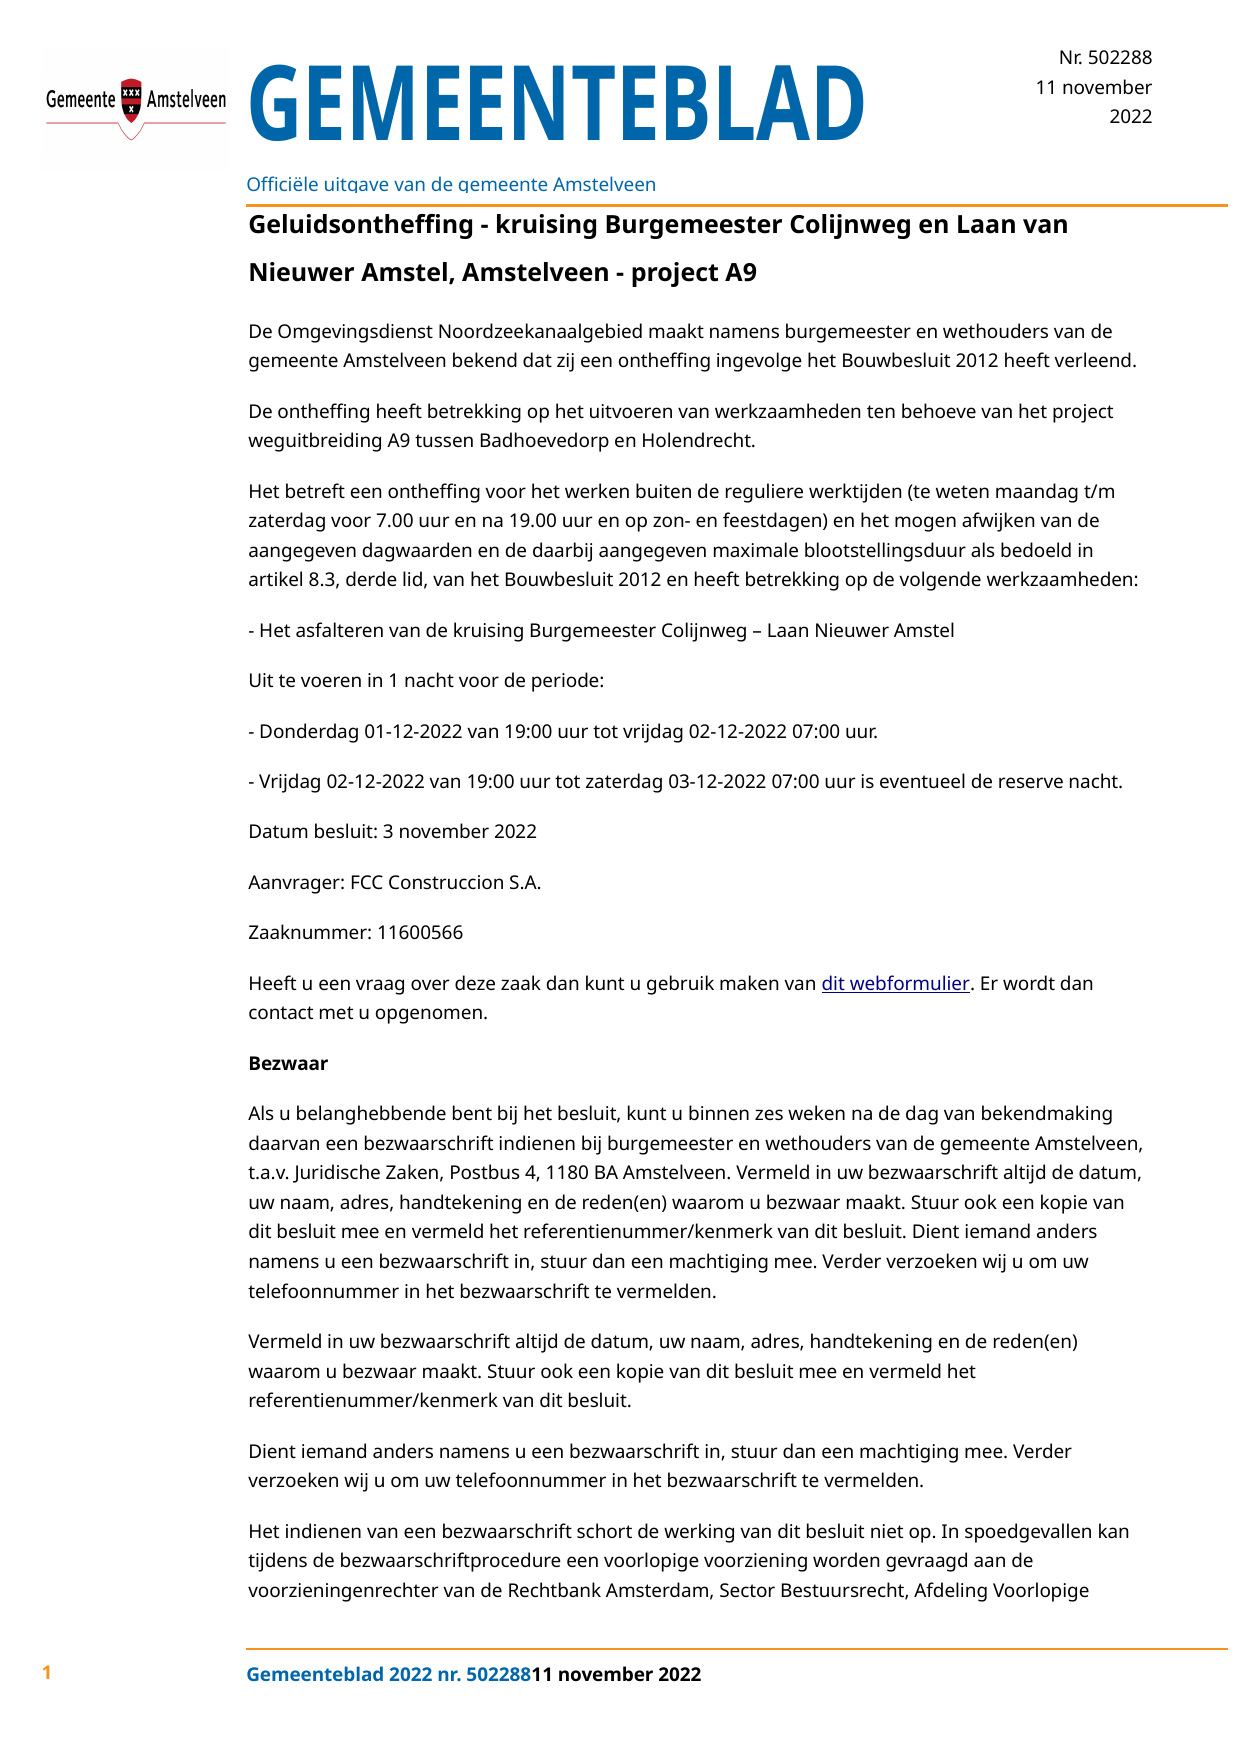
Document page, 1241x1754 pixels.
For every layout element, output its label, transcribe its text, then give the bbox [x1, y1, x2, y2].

text De ontheffing heeft betrekking op het uitvoeren van werkzaamheden ten behoeve van het project weguitbreiding A9 tussen Badhoevedorp en Holendrecht. [248, 398, 1152, 453]
text Bezwaar [248, 1050, 1152, 1076]
text Zaaknummer: 11600566 [248, 919, 1152, 945]
text Als u belanghebbende bent bij het besluit, kunt u binnen zes weken na de dag van bekendmaking daarvan een bezwaarschrift indienen bij burgemeester en wethouders van de gemeente Amstelveen, t.a.v. Juridische Zaken, Postbus 4, 1180 BA Amstelveen. Vermeld in uw bezwaarschrift altijd de datum, uw naam, adres, handtekening en de reden(en) waarom u bezwaar maakt. Stuur ook een kopie van dit besluit mee en vermeld het referentienummer/kenmerk van dit besluit. Dient iemand anders namens u een bezwaarschrift in, stuur dan een machtiging mee. Verder verzoeken wij u om uw telefoonnummer in het bezwaarschrift te vermelden. [248, 1100, 1152, 1304]
text Datum besluit: 3 november 2022 [248, 819, 1152, 844]
text De Omgevingsdienst Noordzeekanaalgebied maakt namens burgemeester en wethouders van de gemeente Amstelveen bekend dat zij een ontheffing ingevolge het Bouwbesluit 2012 heeft verleend. [248, 318, 1152, 373]
text Het indienen van een bezwaarschrift schort de werking van dit besluit niet op. In spoedgevallen kan tijdens de bezwaarschriftprocedure een voorlopige voorziening worden gevraagd aan de voorzieningenrechter van de Rechtbank Amsterdam, Sector Bestuursrecht, Afdeling Voorlopige [248, 1518, 1152, 1603]
text - Donderdag 01-12-2022 van 19:00 uur tot vrijdag 02-12-2022 07:00 uur. [248, 718, 1152, 744]
text Vermeld in uw bezwaarschrift altijd de datum, uw naam, adres, handtekening en de reden(en) waarom u bezwaar maakt. Stuur ook een kopie van dit besluit mee en vermeld het referentienummer/kenmerk van dit besluit. [248, 1328, 1152, 1413]
text Het betreft een ontheffing voor het werken buiten de reguliere werktijden (te weten maandag t/m zaterdag voor 7.00 uur en na 19.00 uur en op zon- en feestdagen) en het mogen afwijken van de aangegeven dagwaarden en de daarbij aangegeven maximale blootstellingsduur als bedoeld in artikel 8.3, derde lid, van het Bouwbesluit 2012 en heeft betrekking op de volgende werkzaamheden: [248, 478, 1152, 592]
picture [41, 47, 231, 172]
text Geluidsontheffing - kruising Burgemeester Colijnweg en Laan van Nieuwer Amstel, Amstelveen - project A9 [248, 207, 1152, 288]
text Dient iemand anders namens u een bezwaarschrift in, stuur dan een machtiging mee. Verder verzoeken wij u om uw telefoonnummer in het bezwaarschrift te vermelden. [248, 1438, 1152, 1493]
text Uit te voeren in 1 nacht voor de periode: [248, 667, 1152, 693]
text Aanvrager: FCC Construccion S.A. [248, 869, 1152, 895]
text - Het asfalteren van de kruising Burgemeester Colijnweg – Laan Nieuwer Amstel [248, 617, 1152, 643]
text - Vrijdag 02-12-2022 van 19:00 uur tot zaterdag 03-12-2022 07:00 uur is eventueel de reserve nacht. [248, 768, 1152, 794]
text Heeft u een vraag over deze zaak dan kunt u gebruik maken van dit webformulier. Er wordt dan contact met u opgenomen. [248, 970, 1152, 1025]
